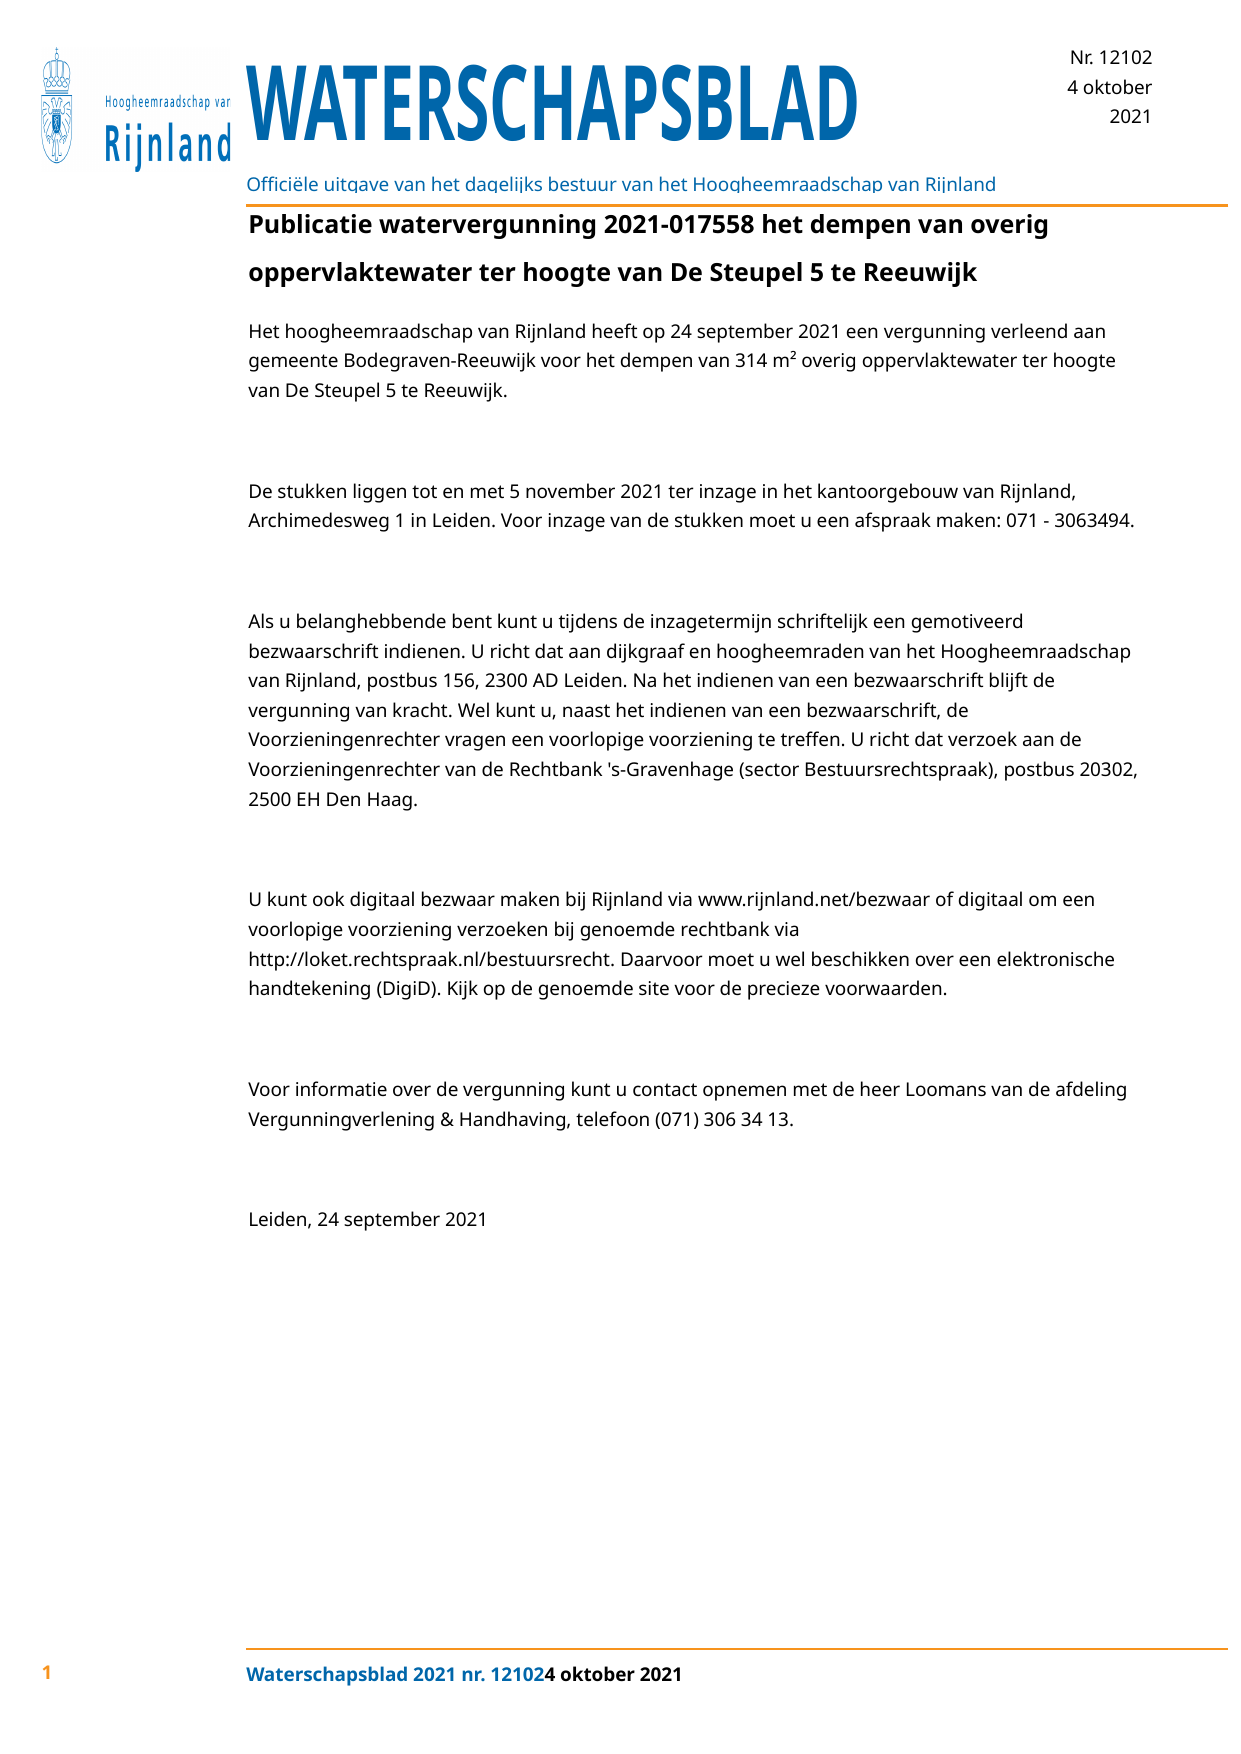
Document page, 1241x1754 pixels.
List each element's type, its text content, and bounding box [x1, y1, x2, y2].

text Voor informatie over de vergunning kunt u contact opnemen met de heer Loomans van de afdeling Vergunningverlening & Handhaving, telefoon (071) 306 34 13. [248, 1076, 1152, 1132]
text Publicatie watervergunning 2021-017558 het dempen van overig oppervlaktewater ter hoogte van De Steupel 5 te Reeuwijk [248, 207, 1152, 288]
text U kunt ook digitaal bezwaar maken bij Rijnland via www.rijnland.net/bezwaar of digitaal om een voorlopige voorziening verzoeken bij genoemde rechtbank via http://loket.rechtspraak.nl/bestuursrecht. Daarvoor moet u wel beschikken over een elektronische handtekening (DigiD). Kijk op de genoemde site voor de precieze voorwaarden. [248, 887, 1152, 1001]
picture [41, 47, 231, 172]
text Als u belanghebbende bent kunt u tijdens de inzagetermijn schriftelijk een gemotiveerd bezwaarschrift indienen. U richt dat aan dijkgraaf en hoogheemraden van het Hoogheemraadschap van Rijnland, postbus 156, 2300 AD Leiden. Na het indienen van een bezwaarschrift blijft de vergunning van kracht. Wel kunt u, naast het indienen van een bezwaarschrift, de Voorzieningenrechter vragen een voorlopige voorziening te treffen. U richt dat verzoek aan de Voorzieningenrechter van de Rechtbank 's-Gravenhage (sector Bestuursrechtspraak), postbus 20302, 2500 EH Den Haag. [248, 608, 1152, 812]
text Het hoogheemraadschap van Rijnland heeft op 24 september 2021 een vergunning verleend aan gemeente Bodegraven-Reeuwijk voor het dempen van 314 m² overig oppervlaktewater ter hoogte van De Steupel 5 te Reeuwijk. [248, 318, 1152, 403]
text Leiden, 24 september 2021 [248, 1207, 1152, 1232]
text De stukken liggen tot en met 5 november 2021 ter inzage in het kantoorgebouw van Rijnland, Archimedesweg 1 in Leiden. Voor inzage van de stukken moet u een afspraak maken: 071 - 3063494. [248, 478, 1152, 533]
